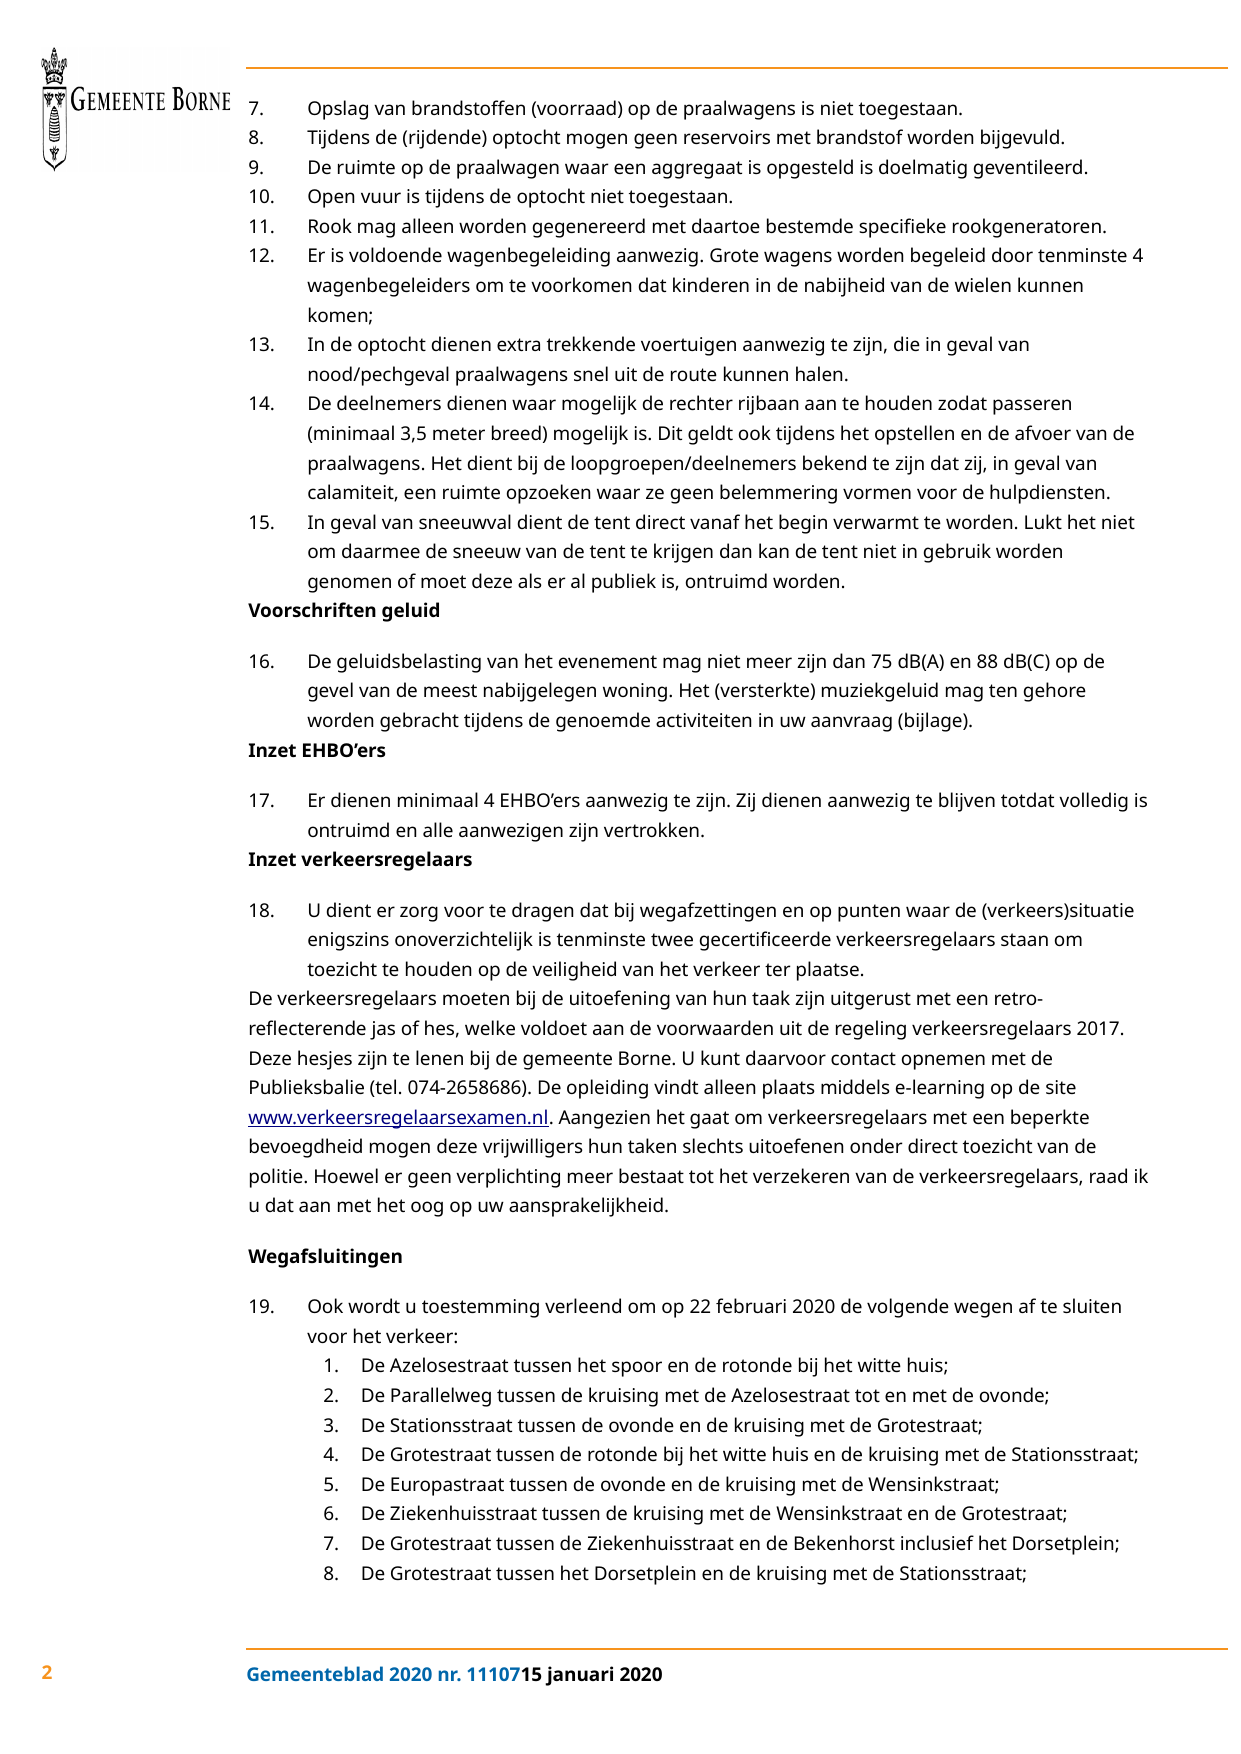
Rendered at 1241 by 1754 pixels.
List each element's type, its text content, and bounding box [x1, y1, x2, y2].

list Rook mag alleen worden gegenereerd met daartoe bestemde specifieke rookgeneratoren. [248, 213, 1152, 239]
list In geval van sneeuwval dient de tent direct vanaf het begin verwarmt te worden. Lukt het niet om daarmee de sneeuw van de tent te krijgen dan kan de tent niet in gebruik worden genomen of moet deze als er al publiek is, ontruimd worden. [248, 509, 1152, 594]
list U dient er zorg voor te dragen dat bij wegafzettingen en op punten waar de (verkeers)situatie enigszins onoverzichtelijk is tenminste twee gecertificeerde verkeersregelaars staan om toezicht te houden op de veiligheid van het verkeer ter plaatse. [248, 897, 1152, 982]
list De Europastraat tussen de ovonde en de kruising met de Wensinkstraat; [323, 1471, 1152, 1497]
list Ook wordt u toestemming verleend om op 22 februari 2020 de volgende wegen af te sluiten voor het verkeer: [248, 1293, 1152, 1349]
text Inzet EHBO’ers [248, 737, 1152, 763]
list De Grotestraat tussen de Ziekenhuisstraat en de Bekenhorst inclusief het Dorsetplein; [323, 1530, 1152, 1556]
list De Azelosestraat tussen het spoor en de rotonde bij het witte huis; [323, 1353, 1152, 1378]
list Er dienen minimaal 4 EHBO’ers aanwezig te zijn. Zij dienen aanwezig te blijven totdat volledig is ontruimd en alle aanwezigen zijn vertrokken. [248, 787, 1152, 843]
picture [41, 47, 231, 172]
list De geluidsbelasting van het evenement mag niet meer zijn dan 75 dB(A) en 88 dB(C) op de gevel van de meest nabijgelegen woning. Het (versterkte) muziekgeluid mag ten gehore worden gebracht tijdens de genoemde activiteiten in uw aanvraag (bijlage). [248, 648, 1152, 733]
list De Grotestraat tussen de rotonde bij het witte huis en de kruising met de Stationsstraat; [323, 1441, 1152, 1467]
list De ruimte op de praalwagen waar een aggregaat is opgesteld is doelmatig geventileerd. [248, 154, 1152, 180]
list In de optocht dienen extra trekkende voertuigen aanwezig te zijn, die in geval van nood/pechgeval praalwagens snel uit de route kunnen halen. [248, 331, 1152, 387]
list Er is voldoende wagenbegeleiding aanwezig. Grote wagens worden begeleid door tenminste 4 wagenbegeleiders om te voorkomen dat kinderen in de nabijheid van de wielen kunnen komen; [248, 243, 1152, 328]
text Inzet verkeersregelaars [248, 846, 1152, 872]
text Voorschriften geluid [248, 598, 1152, 623]
list Tijdens de (rijdende) optocht mogen geen reservoirs met brandstof worden bijgevuld. [248, 124, 1152, 150]
text Wegafsluitingen [248, 1243, 1152, 1269]
list De Stationsstraat tussen de ovonde en de kruising met de Grotestraat; [323, 1412, 1152, 1438]
list Open vuur is tijdens de optocht niet toegestaan. [248, 183, 1152, 209]
list De Ziekenhuisstraat tussen de kruising met de Wensinkstraat en de Grotestraat; [323, 1501, 1152, 1526]
list Opslag van brandstoffen (voorraad) op de praalwagens is niet toegestaan. [248, 95, 1152, 121]
list De deelnemers dienen waar mogelijk de rechter rijbaan aan te houden zodat passeren (minimaal 3,5 meter breed) mogelijk is. Dit geldt ook tijdens het opstellen en de afvoer van de praalwagens. Het dient bij de loopgroepen/deelnemers bekend te zijn dat zij, in geval van calamiteit, een ruimte opzoeken waar ze geen belemmering vormen voor de hulpdiensten. [248, 391, 1152, 505]
list De Parallelweg tussen de kruising met de Azelosestraat tot en met de ovonde; [323, 1382, 1152, 1408]
list De Grotestraat tussen het Dorsetplein en de kruising met de Stationsstraat; [323, 1560, 1152, 1586]
text De verkeersregelaars moeten bij de uitoefening van hun taak zijn uitgerust met een retro-reflecterende jas of hes, welke voldoet aan de voorwaarden uit de regeling verkeersregelaars 2017. Deze hesjes zijn te lenen bij de gemeente Borne. U kunt daarvoor contact opnemen met de Publieksbalie (tel. 074-2658686). De opleiding vindt alleen plaats middels e-learning op de site www.verkeersregelaarsexamen.nl. Aangezien het gaat om verkeersregelaars met een beperkte bevoegdheid mogen deze vrijwilligers hun taken slechts uitoefenen onder direct toezicht van de politie. Hoewel er geen verplichting meer bestaat tot het verzekeren van de verkeersregelaars, raad ik u dat aan met het oog op uw aansprakelijkheid. [248, 986, 1152, 1218]
